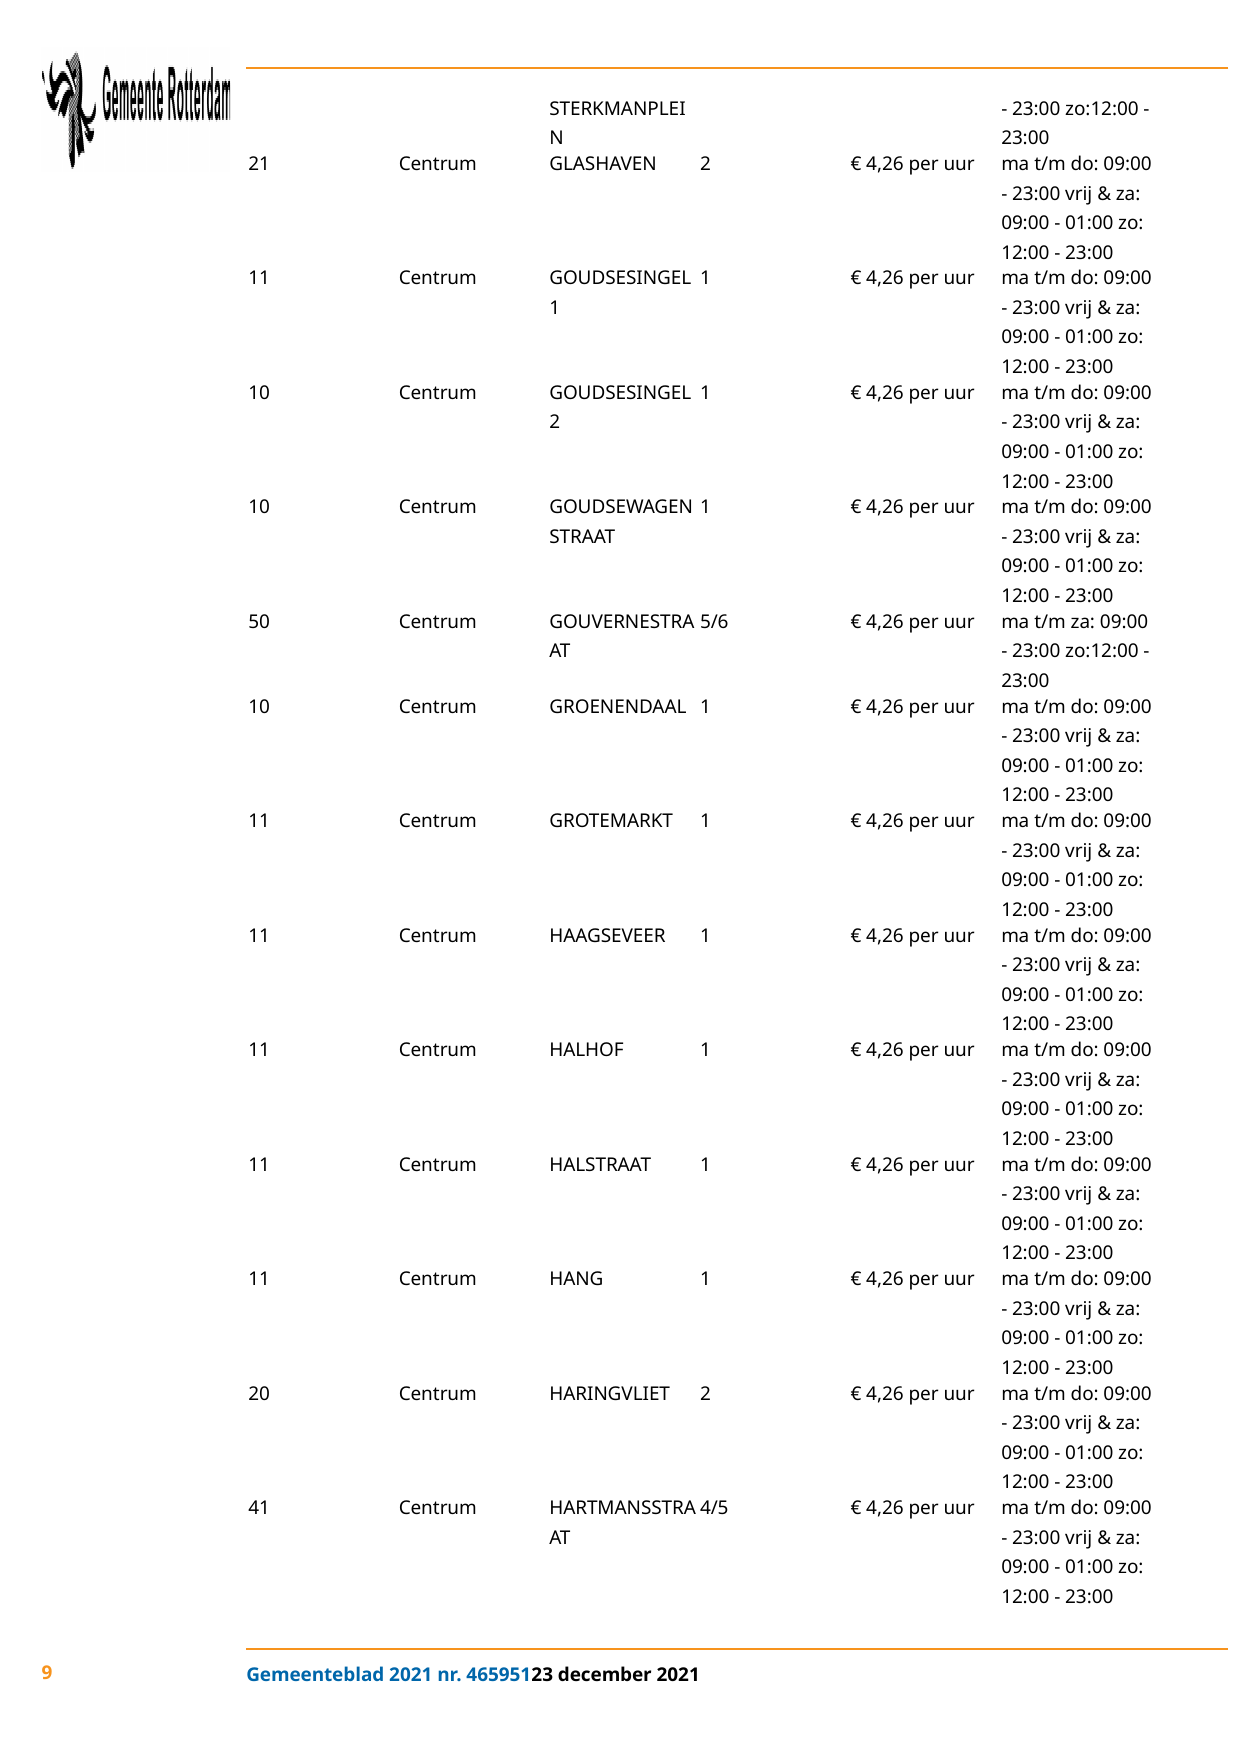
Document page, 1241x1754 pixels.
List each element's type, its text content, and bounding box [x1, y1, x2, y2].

table_cell 41 [248, 1494, 398, 1609]
table_cell 2 [700, 1380, 850, 1494]
table_cell 1 [700, 379, 850, 493]
table_cell ma t/m do: 09:00 - 23:00 vrij & za: 09:00 - 01:00 zo: 12:00 - 23:00 [1001, 808, 1152, 922]
table_cell Centrum [399, 1380, 549, 1494]
table_cell € 4,26 per uur [850, 1265, 1001, 1380]
table_cell HALSTRAAT [549, 1151, 700, 1265]
table_cell Centrum [399, 1494, 549, 1609]
table_cell 11 [248, 1151, 398, 1265]
table_cell ma t/m do: 09:00 - 23:00 vrij & za: 09:00 - 01:00 zo: 12:00 - 23:00 [1001, 693, 1152, 807]
table_cell 4/5 [700, 1494, 850, 1609]
table_cell € 4,26 per uur [850, 608, 1001, 693]
table_cell € 4,26 per uur [850, 1036, 1001, 1151]
table_cell ma t/m do: 09:00 - 23:00 vrij & za: 09:00 - 01:00 zo: 12:00 - 23:00 [1001, 265, 1152, 379]
table_cell HARTMANSSTRAAT [549, 1494, 700, 1609]
picture [41, 47, 231, 172]
table_cell 1 [700, 494, 850, 608]
table_cell Centrum [399, 379, 549, 493]
table_cell [850, 95, 1001, 150]
table_cell € 4,26 per uur [850, 379, 1001, 493]
table_cell 1 [700, 1036, 850, 1151]
table_cell ma t/m do: 09:00 - 23:00 vrij & za: 09:00 - 01:00 zo: 12:00 - 23:00 [1001, 1036, 1152, 1151]
table_cell ma t/m do: 09:00 - 23:00 vrij & za: 09:00 - 01:00 zo: 12:00 - 23:00 [1001, 494, 1152, 608]
table_cell ma t/m do: 09:00 - 23:00 vrij & za: 09:00 - 01:00 zo: 12:00 - 23:00 [1001, 1380, 1152, 1494]
table_cell 20 [248, 1380, 398, 1494]
table_cell Centrum [399, 150, 549, 264]
table_cell HARINGVLIET [549, 1380, 700, 1494]
table_cell [399, 95, 549, 150]
table_cell [700, 95, 850, 150]
table_cell 11 [248, 265, 398, 379]
table_cell 50 [248, 608, 398, 693]
table_cell ma t/m do: 09:00 - 23:00 vrij & za: 09:00 - 01:00 zo: 12:00 - 23:00 [1001, 1265, 1152, 1380]
table_cell 10 [248, 494, 398, 608]
table_cell GOUVERNESTRAAT [549, 608, 700, 693]
table_cell 1 [700, 693, 850, 807]
table_cell Centrum [399, 808, 549, 922]
table_cell GLASHAVEN [549, 150, 700, 264]
table_cell [248, 95, 398, 150]
table_cell 1 [700, 265, 850, 379]
table_cell HALHOF [549, 1036, 700, 1151]
table_cell Centrum [399, 1036, 549, 1151]
table_cell GROENENDAAL [549, 693, 700, 807]
table_cell GOUDSESINGEL 1 [549, 265, 700, 379]
table_cell 1 [700, 922, 850, 1036]
table_cell € 4,26 per uur [850, 265, 1001, 379]
table_cell 1 [700, 808, 850, 922]
table_cell STERKMANPLEIN [549, 95, 700, 150]
table_cell ma t/m do: 09:00 - 23:00 vrij & za: 09:00 - 01:00 zo: 12:00 - 23:00 [1001, 379, 1152, 493]
table_cell 11 [248, 1265, 398, 1380]
table_cell € 4,26 per uur [850, 1380, 1001, 1494]
table_cell Centrum [399, 922, 549, 1036]
table_cell 10 [248, 693, 398, 807]
table_cell ma t/m do: 09:00 - 23:00 vrij & za: 09:00 - 01:00 zo: 12:00 - 23:00 [1001, 1151, 1152, 1265]
table_cell 11 [248, 1036, 398, 1151]
table_cell Centrum [399, 265, 549, 379]
table_cell 21 [248, 150, 398, 264]
table_cell 10 [248, 379, 398, 493]
table_cell 11 [248, 922, 398, 1036]
table_cell Centrum [399, 693, 549, 807]
table_cell € 4,26 per uur [850, 693, 1001, 807]
table_cell GOUDSESINGEL 2 [549, 379, 700, 493]
table_cell € 4,26 per uur [850, 1151, 1001, 1265]
table_cell € 4,26 per uur [850, 150, 1001, 264]
table_cell 5/6 [700, 608, 850, 693]
table_cell GROTEMARKT [549, 808, 700, 922]
table_cell Centrum [399, 1265, 549, 1380]
table_cell Centrum [399, 1151, 549, 1265]
table_cell 1 [700, 1151, 850, 1265]
table_cell GOUDSEWAGENSTRAAT [549, 494, 700, 608]
table_cell HAAGSEVEER [549, 922, 700, 1036]
table_cell 1 [700, 1265, 850, 1380]
table_cell 11 [248, 808, 398, 922]
table_cell € 4,26 per uur [850, 494, 1001, 608]
table_cell HANG [549, 1265, 700, 1380]
table_cell ma t/m za: 09:00 - 23:00 zo:12:00 - 23:00 [1001, 608, 1152, 693]
table_cell - 23:00 zo:12:00 - 23:00 [1001, 95, 1152, 150]
table_cell € 4,26 per uur [850, 922, 1001, 1036]
table_cell Centrum [399, 494, 549, 608]
table_cell ma t/m do: 09:00 - 23:00 vrij & za: 09:00 - 01:00 zo: 12:00 - 23:00 [1001, 922, 1152, 1036]
table_cell ma t/m do: 09:00 - 23:00 vrij & za: 09:00 - 01:00 zo: 12:00 - 23:00 [1001, 150, 1152, 264]
table_cell 2 [700, 150, 850, 264]
table_cell ma t/m do: 09:00 - 23:00 vrij & za: 09:00 - 01:00 zo: 12:00 - 23:00 [1001, 1494, 1152, 1609]
table_cell € 4,26 per uur [850, 1494, 1001, 1609]
table_cell € 4,26 per uur [850, 808, 1001, 922]
table_cell Centrum [399, 608, 549, 693]
